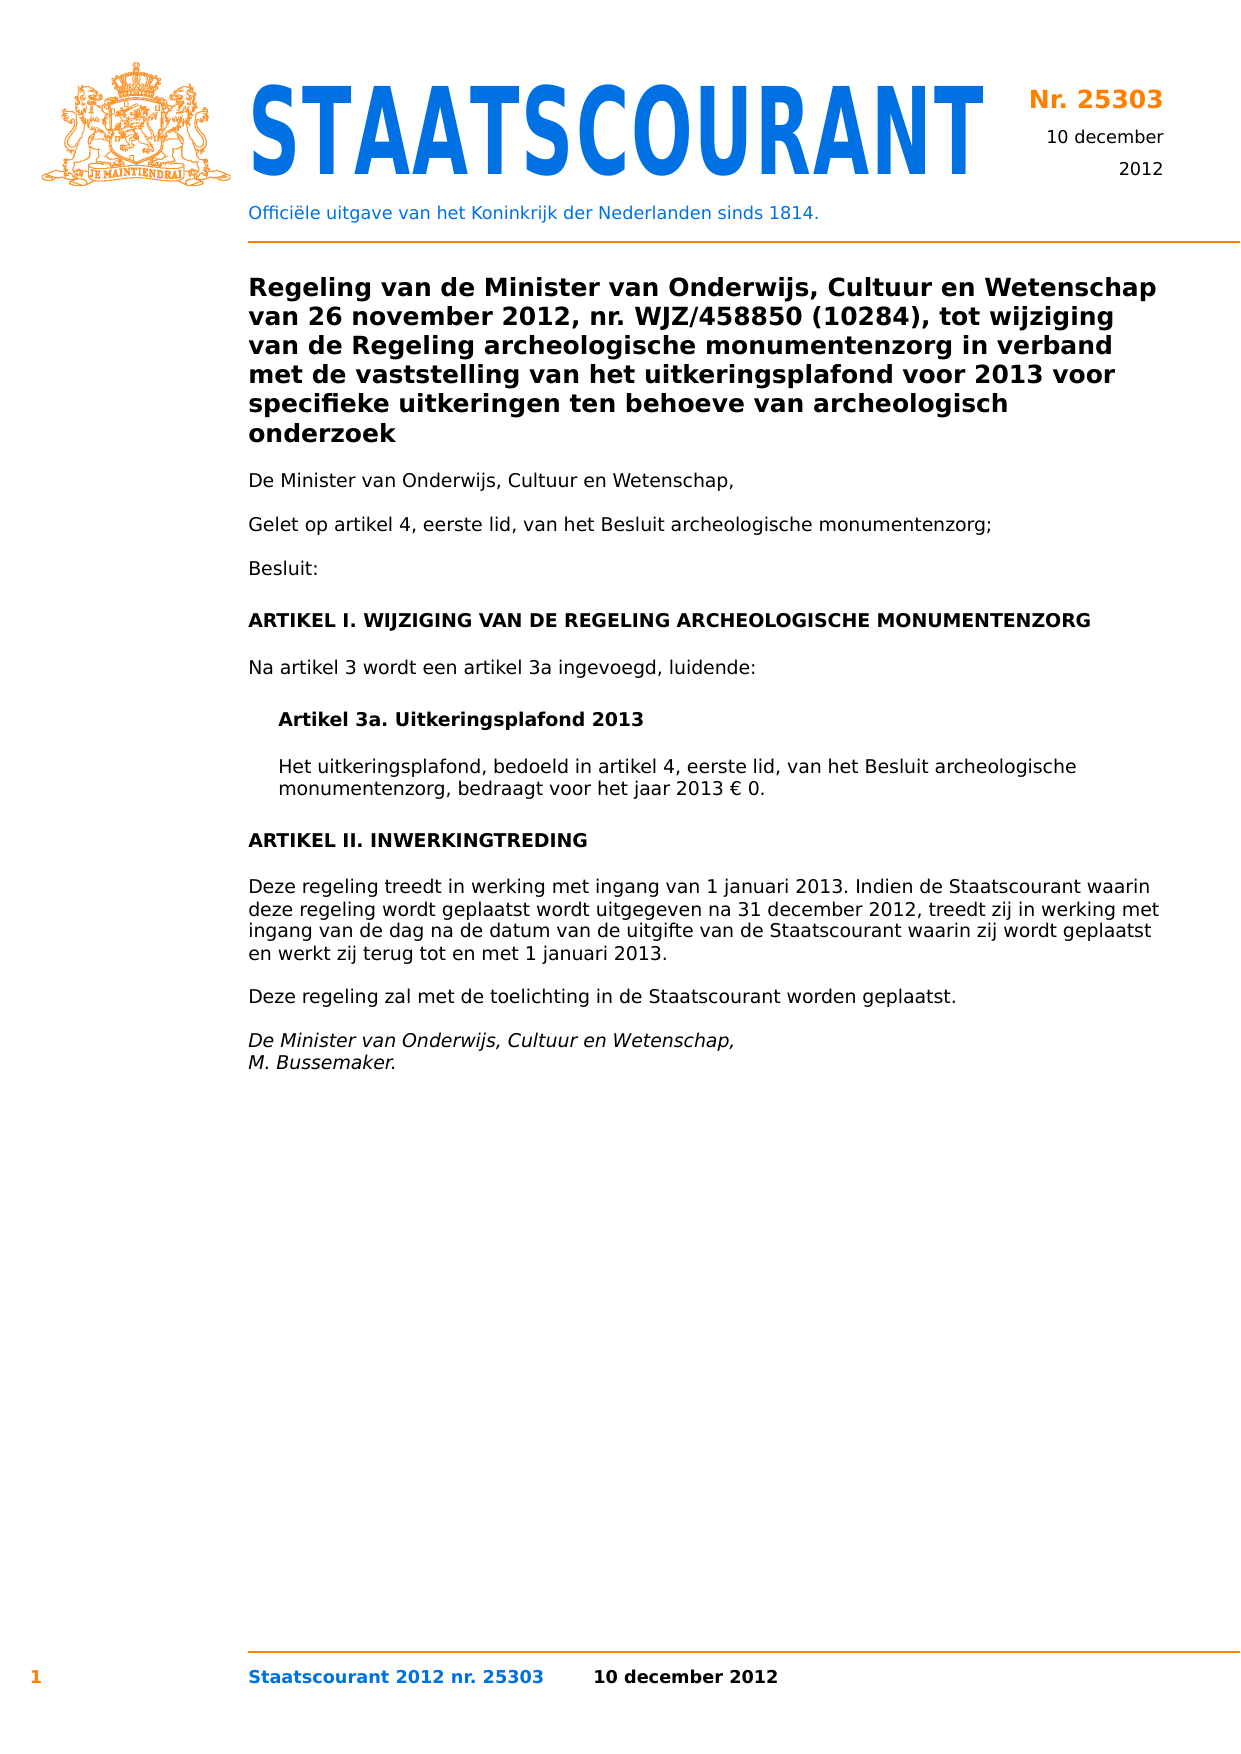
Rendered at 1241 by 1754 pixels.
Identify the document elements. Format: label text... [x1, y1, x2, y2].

text Besluit: [248, 558, 1163, 579]
picture [41, 62, 231, 186]
table_cell 2012 [998, 153, 1240, 203]
table_header STAATSCOURANT [248, 62, 998, 203]
subtitle Regeling van de Minister van Onderwijs, Cultuur en Wetenschap van 26 november 2012, nr. WJZ/458850 (10284), tot wijziging van de Regeling archeologische monumentenzorg in verband met de vaststelling van het uitkeringsplafond voor 2013 voor specifieke uitkeringen ten behoeve van archeologisch onderzoek [248, 273, 1163, 448]
text Na artikel 3 wordt een artikel 3a ingevoegd, luidende: [248, 657, 1163, 678]
subtitle ARTIKEL I. WIJZIGING VAN DE REGELING ARCHEOLOGISCHE MONUMENTENZORG [248, 609, 1163, 632]
table_cell Officiële uitgave van het Koninkrijk der Nederlanden sinds 1814. [248, 203, 1240, 241]
text Deze regeling zal met de toelichting in de Staatscourant worden geplaatst. [248, 986, 1163, 1008]
subtitle Artikel 3a. Uitkeringsplafond 2013 [278, 708, 1163, 731]
text Gelet op artikel 4, eerste lid, van het Besluit archeologische monumentenzorg; [248, 514, 1163, 536]
text De Minister van Onderwijs, Cultuur en Wetenschap, M. Bussemaker. [248, 1030, 1163, 1074]
text De Minister van Onderwijs, Cultuur en Wetenschap, [248, 470, 1163, 492]
subtitle ARTIKEL II. INWERKINGTREDING [248, 829, 1163, 851]
text Deze regeling treedt in werking met ingang van 1 januari 2013. Indien de Staatscourant waarin deze regeling wordt geplaatst wordt uitgegeven na 31 december 2012, treedt zij in werking met ingang van de dag na de datum van de uitgifte van de Staatscourant waarin zij wordt geplaatst en werkt zij terug tot en met 1 januari 2013. [248, 876, 1163, 964]
table_header Nr. 25303 [998, 62, 1240, 121]
text Het uitkeringsplafond, bedoeld in artikel 4, eerste lid, van het Besluit archeologische monumentenzorg, bedraagt voor het jaar 2013 € 0. [278, 756, 1163, 799]
table_header [25, 62, 248, 241]
table_cell 10 december [998, 121, 1240, 153]
